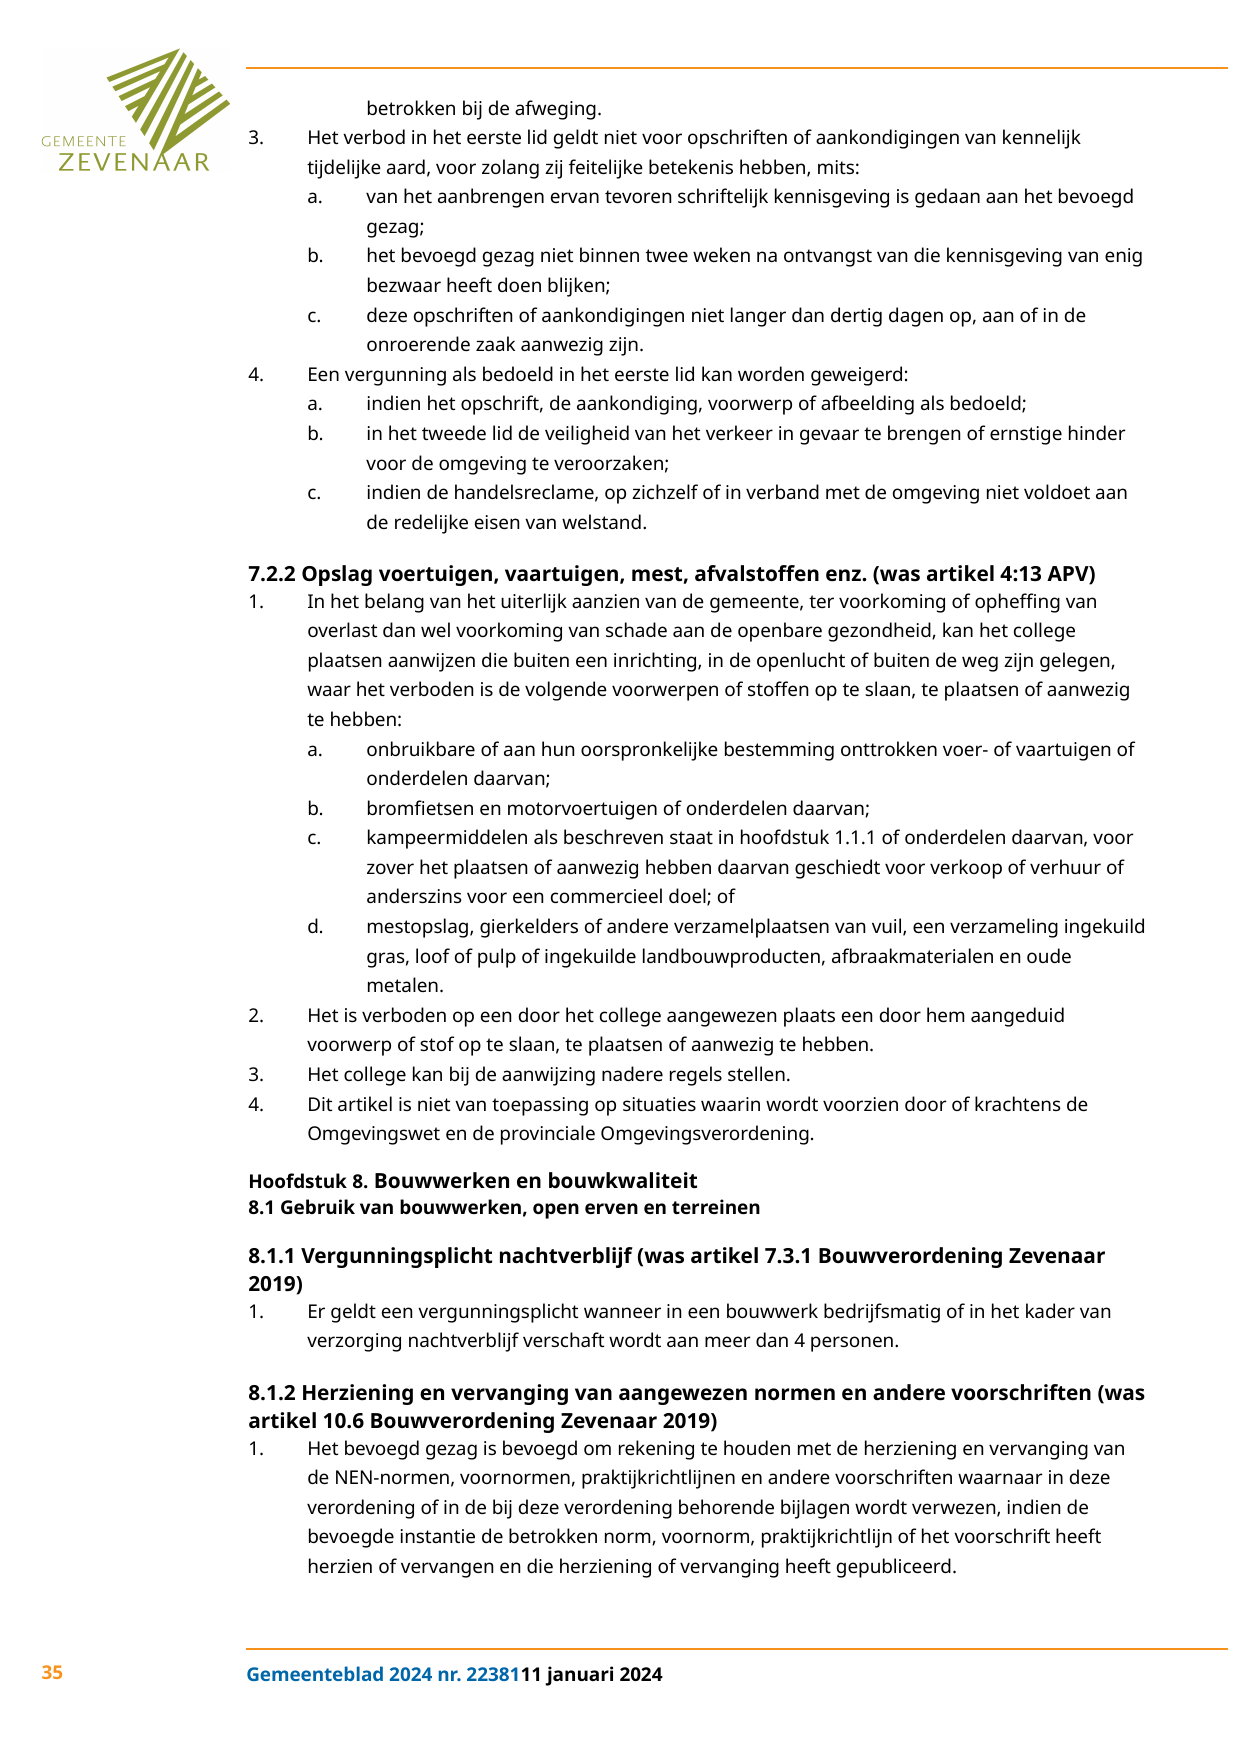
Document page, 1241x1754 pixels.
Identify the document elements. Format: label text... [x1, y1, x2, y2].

picture [41, 47, 231, 172]
list Een vergunning als bedoeld in het eerste lid kan worden geweigerd: [248, 361, 1152, 387]
text 8.1.1 Vergunningsplicht nachtverblijf (was artikel 7.3.1 Bouwverordening Zevenaar 2019) [248, 1241, 1152, 1298]
list betrokken bij de afweging. [307, 95, 1152, 121]
list onbruikbare of aan hun oorspronkelijke bestemming onttrokken voer- of vaartuigen of onderdelen daarvan; [307, 736, 1152, 791]
list bromfietsen en motorvoertuigen of onderdelen daarvan; [307, 795, 1152, 821]
list Het is verboden op een door het college aangewezen plaats een door hem aangeduid voorwerp of stof op te slaan, te plaatsen of aanwezig te hebben. [248, 1002, 1152, 1057]
list indien het opschrift, de aankondiging, voorwerp of afbeelding als bedoeld; [307, 391, 1152, 416]
list indien de handelsreclame, op zichzelf of in verband met de omgeving niet voldoet aan de redelijke eisen van welstand. [307, 479, 1152, 535]
text 8.1.2 Herziening en vervanging van aangewezen normen en andere voorschriften (was artikel 10.6 Bouwverordening Zevenaar 2019) [248, 1378, 1152, 1435]
list Er geldt een vergunningsplicht wanneer in een bouwwerk bedrijfsmatig of in het kader van verzorging nachtverblijf verschaft wordt aan meer dan 4 personen. [248, 1298, 1152, 1353]
text 7.2.2 Opslag voertuigen, vaartuigen, mest, afvalstoffen enz. (was artikel 4:13 APV) [248, 559, 1152, 588]
list Het bevoegd gezag is bevoegd om rekening te houden met de herziening en vervanging van de NEN-normen, voornormen, praktijkrichtlijnen en andere voorschriften waarnaar in deze verordening of in de bij deze verordening behorende bijlagen wordt verwezen, indien de bevoegde instantie de betrokken norm, voornorm, praktijkrichtlijn of het voorschrift heeft herzien of vervangen en die herziening of vervanging heeft gepubliceerd. [248, 1435, 1152, 1579]
text Hoofdstuk 8. Bouwwerken en bouwkwaliteit [248, 1166, 1152, 1194]
list kampeermiddelen als beschreven staat in hoofdstuk 1.1.1 of onderdelen daarvan, voor zover het plaatsen of aanwezig hebben daarvan geschiedt voor verkoop of verhuur of anderszins voor een commercieel doel; of [307, 824, 1152, 909]
list Dit artikel is niet van toepassing op situaties waarin wordt voorzien door of krachtens de Omgevingswet en de provinciale Omgevingsverordening. [248, 1091, 1152, 1146]
list van het aanbrengen ervan tevoren schriftelijk kennisgeving is gedaan aan het bevoegd gezag; [307, 183, 1152, 239]
list In het belang van het uiterlijk aanzien van de gemeente, ter voorkoming of opheffing van overlast dan wel voorkoming van schade aan de openbare gezondheid, kan het college plaatsen aanwijzen die buiten een inrichting, in de openlucht of buiten de weg zijn gelegen, waar het verboden is de volgende voorwerpen of stoffen op te slaan, te plaatsen of aanwezig te hebben: [248, 588, 1152, 732]
list mestopslag, gierkelders of andere verzamelplaatsen van vuil, een verzameling ingekuild gras, loof of pulp of ingekuilde landbouwproducten, afbraakmaterialen en oude metalen. [307, 913, 1152, 998]
list Het college kan bij de aanwijzing nadere regels stellen. [248, 1061, 1152, 1087]
list deze opschriften of aankondigingen niet langer dan dertig dagen op, aan of in de onroerende zaak aanwezig zijn. [307, 302, 1152, 357]
text 8.1 Gebruik van bouwwerken, open erven en terreinen [248, 1194, 1152, 1220]
list in het tweede lid de veiligheid van het verkeer in gevaar te brengen of ernstige hinder voor de omgeving te veroorzaken; [307, 420, 1152, 476]
list Het verbod in het eerste lid geldt niet voor opschriften of aankondigingen van kennelijk tijdelijke aard, voor zolang zij feitelijke betekenis hebben, mits: [248, 124, 1152, 180]
list het bevoegd gezag niet binnen twee weken na ontvangst van die kennisgeving van enig bezwaar heeft doen blijken; [307, 243, 1152, 298]
